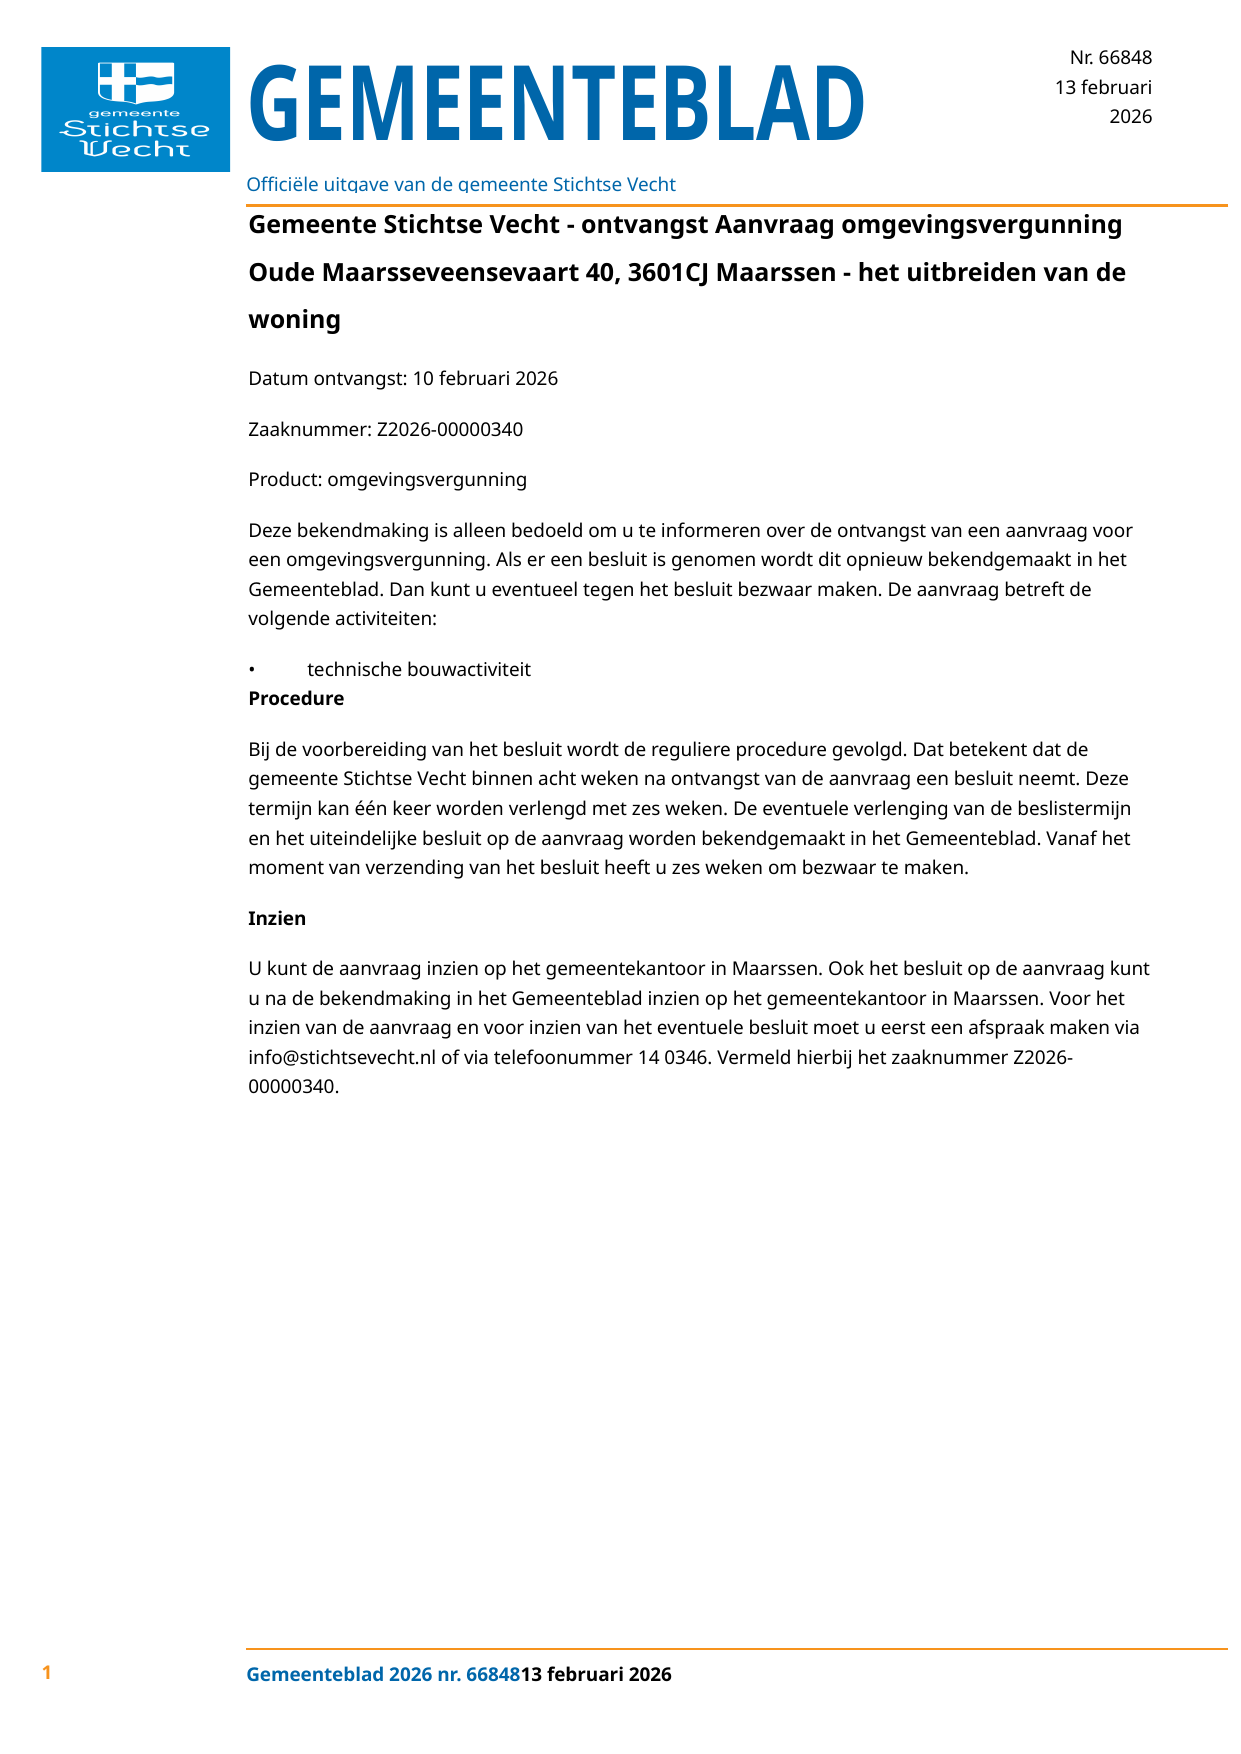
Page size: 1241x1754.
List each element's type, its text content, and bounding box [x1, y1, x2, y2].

text Deze bekendmaking is alleen bedoeld om u te informeren over de ontvangst van een aanvraag voor een omgevingsvergunning. Als er een besluit is genomen wordt dit opnieuw bekendgemaakt in het Gemeenteblad. Dan kunt u eventueel tegen het besluit bezwaar maken. De aanvraag betreft de volgende activiteiten: [248, 517, 1152, 631]
text Datum ontvangst: 10 februari 2026 [248, 366, 1152, 391]
picture [137, 63, 174, 103]
text Inzien [248, 905, 1152, 930]
text U kunt de aanvraag inzien op het gemeentekantoor in Maarssen. Ook het besluit op de aanvraag kunt u na de bekendmaking in het Gemeenteblad inzien op het gemeentekantoor in Maarssen. Voor het inzien van de aanvraag en voor inzien van het eventuele besluit moet u eerst een afspraak maken via info@stichtsevecht.nl of via telefoonummer 14 0346. Vermeld hierbij het zaaknummer Z2026-00000340. [248, 955, 1152, 1099]
text Bij de voorbereiding van het besluit wordt de reguliere procedure gevolgd. Dat betekent dat de gemeente Stichtse Vecht binnen acht weken na ontvangst van de aanvraag een besluit neemt. Deze termijn kan één keer worden verlengd met zes weken. De eventuele verlenging van de beslistermijn en het uiteindelijke besluit op de aanvraag worden bekendgemaakt in het Gemeenteblad. Vanaf het moment van verzending van het besluit heeft u zes weken om bezwaar te maken. [248, 736, 1152, 880]
text Procedure [248, 686, 1152, 711]
text Zaaknummer: Z2026-00000340 [248, 416, 1152, 442]
picture [99, 63, 135, 101]
text Gemeente Stichtse Vecht - ontvangst Aanvraag omgevingsvergunning Oude Maarsseveensevaart 40, 3601CJ Maarssen - het uitbreiden van de woning [248, 207, 1152, 336]
text Product: omgevingsvergunning [248, 466, 1152, 492]
list technische bouwactiviteit [248, 656, 1152, 682]
